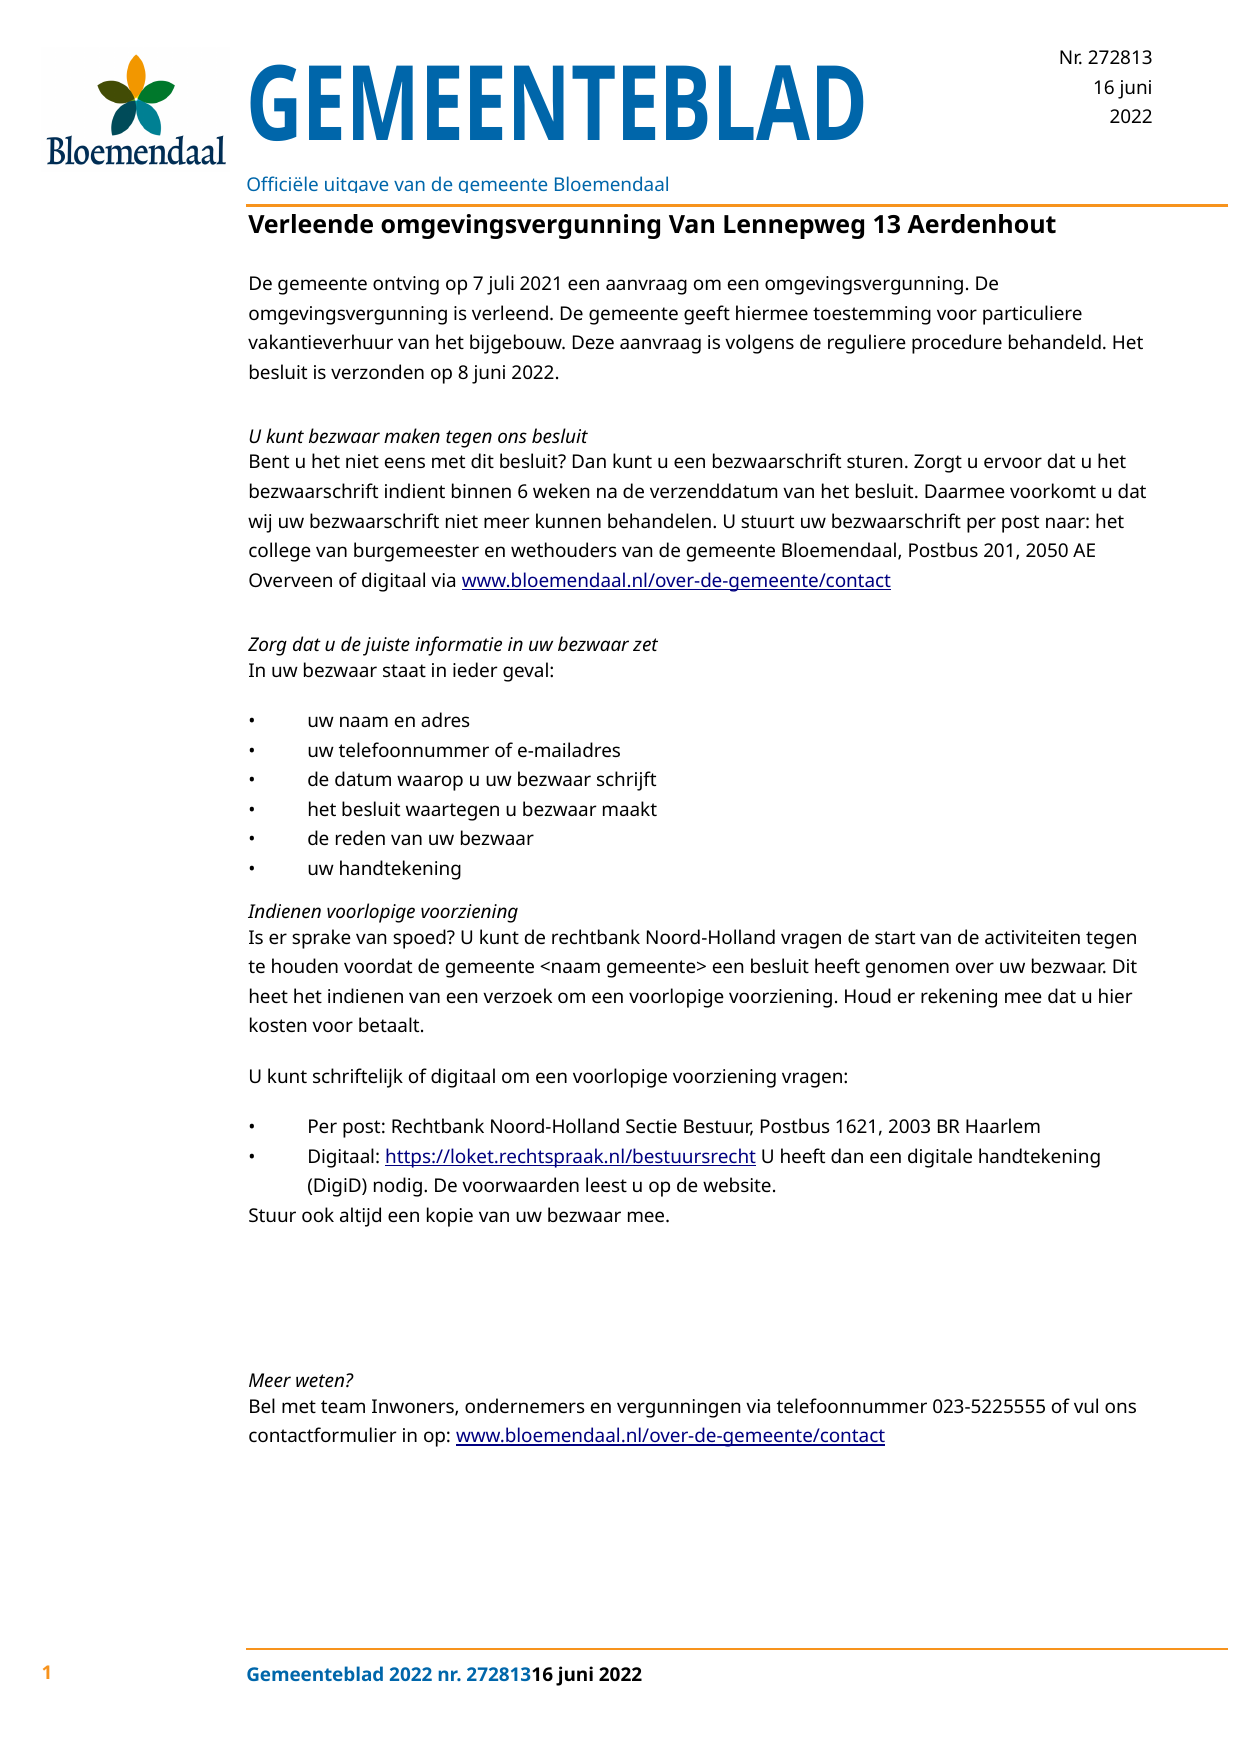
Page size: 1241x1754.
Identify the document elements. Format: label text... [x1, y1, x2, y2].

list uw handtekening [248, 855, 1152, 881]
list het besluit waartegen u bezwaar maakt [248, 796, 1152, 822]
text U kunt schriftelijk of digitaal om een voorlopige voorziening vragen: [248, 1063, 1152, 1089]
text Stuur ook altijd een kopie van uw bezwaar mee. [248, 1202, 1152, 1228]
text In uw bezwaar staat in ieder geval: [248, 657, 1152, 682]
text Meer weten? [248, 1367, 1152, 1393]
text Is er sprake van spoed? U kunt de rechtbank Noord-Holland vragen de start van de activiteiten tegen te houden voordat de gemeente <naam gemeente> een besluit heeft genomen over uw bezwaar. Dit heet het indienen van een verzoek om een voorlopige voorziening. Houd er rekening mee dat u hier kosten voor betaalt. [248, 924, 1152, 1038]
text Verleende omgevingsvergunning Van Lennepweg 13 Aerdenhout [248, 207, 1152, 241]
text Bent u het niet eens met dit besluit? Dan kunt u een bezwaarschrift sturen. Zorgt u ervoor dat u het bezwaarschrift indient binnen 6 weken na de verzenddatum van het besluit. Daarmee voorkomt u dat wij uw bezwaarschrift niet meer kunnen behandelen. U stuurt uw bezwaarschrift per post naar: het college van burgemeester en wethouders van de gemeente Bloemendaal, Postbus 201, 2050 AE Overveen of digitaal via www.bloemendaal.nl/over-de-gemeente/contact [248, 449, 1152, 593]
list Digitaal: https://loket.rechtspraak.nl/bestuursrecht U heeft dan een digitale handtekening (DigiD) nodig. De voorwaarden leest u op de website. [248, 1143, 1152, 1198]
list uw naam en adres [248, 707, 1152, 733]
list de reden van uw bezwaar [248, 826, 1152, 851]
list Per post: Rechtbank Noord-Holland Sectie Bestuur, Postbus 1621, 2003 BR Haarlem [248, 1113, 1152, 1139]
text Zorg dat u de juiste informatie in uw bezwaar zet [248, 631, 1152, 657]
text Bel met team Inwoners, ondernemers en vergunningen via telefoonnummer 023-5225555 of vul ons contactformulier in op: www.bloemendaal.nl/over-de-gemeente/contact [248, 1393, 1152, 1448]
text U kunt bezwaar maken tegen ons besluit [248, 423, 1152, 449]
text De gemeente ontving op 7 juli 2021 een aanvraag om een omgevingsvergunning. De omgevingsvergunning is verleend. De gemeente geeft hiermee toestemming voor particuliere vakantieverhuur van het bijgebouw. Deze aanvraag is volgens de reguliere procedure behandeld. Het besluit is verzonden op 8 juni 2022. [248, 270, 1152, 385]
list de datum waarop u uw bezwaar schrijft [248, 766, 1152, 792]
list uw telefoonnummer of e-mailadres [248, 737, 1152, 762]
text Indienen voorlopige voorziening [248, 898, 1152, 924]
picture [41, 47, 231, 172]
